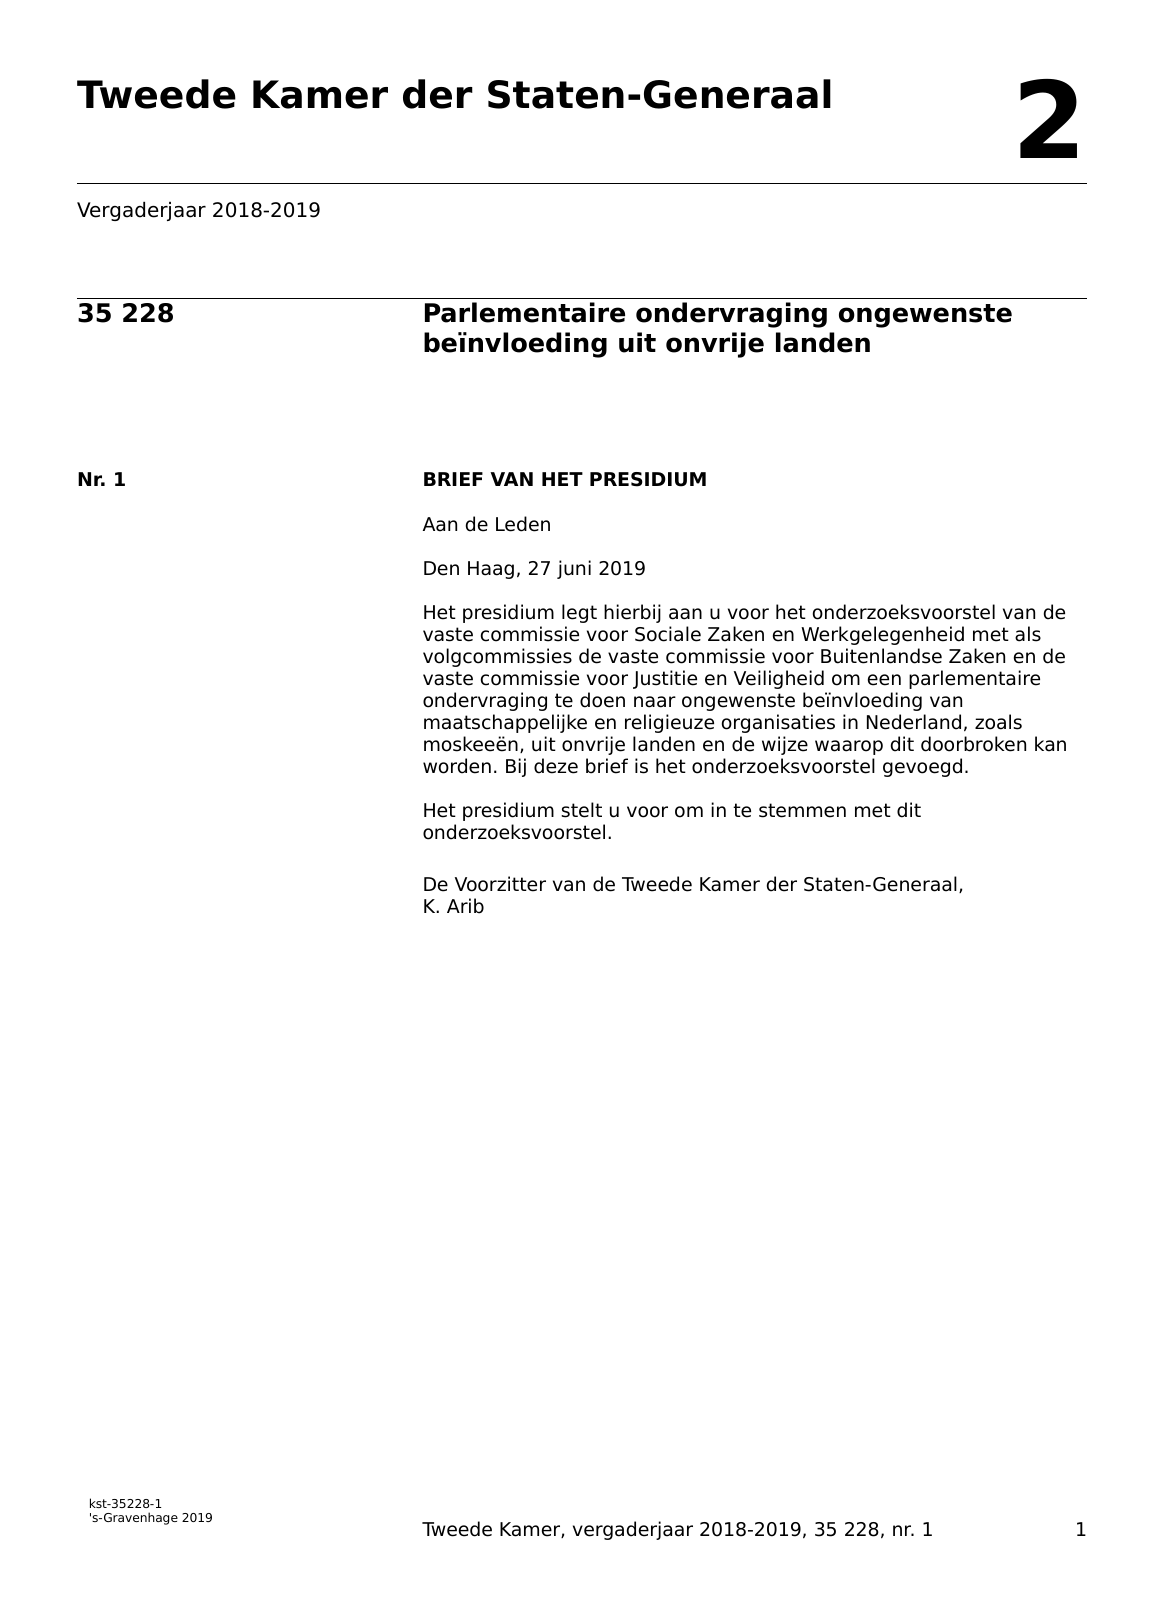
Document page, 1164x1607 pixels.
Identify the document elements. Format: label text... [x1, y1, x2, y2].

text kst-35228-1 [88, 1497, 323, 1511]
text Den Haag, 27 juni 2019 [422, 558, 1087, 580]
text Het presidium stelt u voor om in te stemmen met dit onderzoeksvoorstel. [422, 800, 1087, 844]
text De Voorzitter van de Tweede Kamer der Staten-Generaal, K. Arib [422, 874, 1087, 918]
text Het presidium legt hierbij aan u voor het onderzoeksvoorstel van de vaste commissie voor Sociale Zaken en Werkgelegenheid met als volgcommissies de vaste commissie voor Buitenlandse Zaken en de vaste commissie voor Justitie en Veiligheid om een parlementaire ondervraging te doen naar ongewenste beïnvloeding van maatschappelijke en religieuze organisaties in Nederland, zoals moskeeën, uit onvrije landen en de wijze waarop dit doorbroken kan worden. Bij deze brief is het onderzoeksvoorstel gevoegd. [422, 602, 1087, 778]
table_header 2 [886, 59, 1087, 183]
subtitle 35 228 Parlementaire ondervraging ongewenste beïnvloeding uit onvrije landen [77, 299, 1087, 358]
text Aan de Leden [422, 513, 1087, 536]
subtitle Nr. 1 BRIEF VAN HET PRESIDIUM [77, 469, 1087, 491]
table_header Tweede Kamer der Staten-Generaal [77, 59, 886, 183]
table_cell Vergaderjaar 2018-2019 [77, 184, 1087, 298]
text 's-Gravenhage 2019 [88, 1511, 323, 1525]
